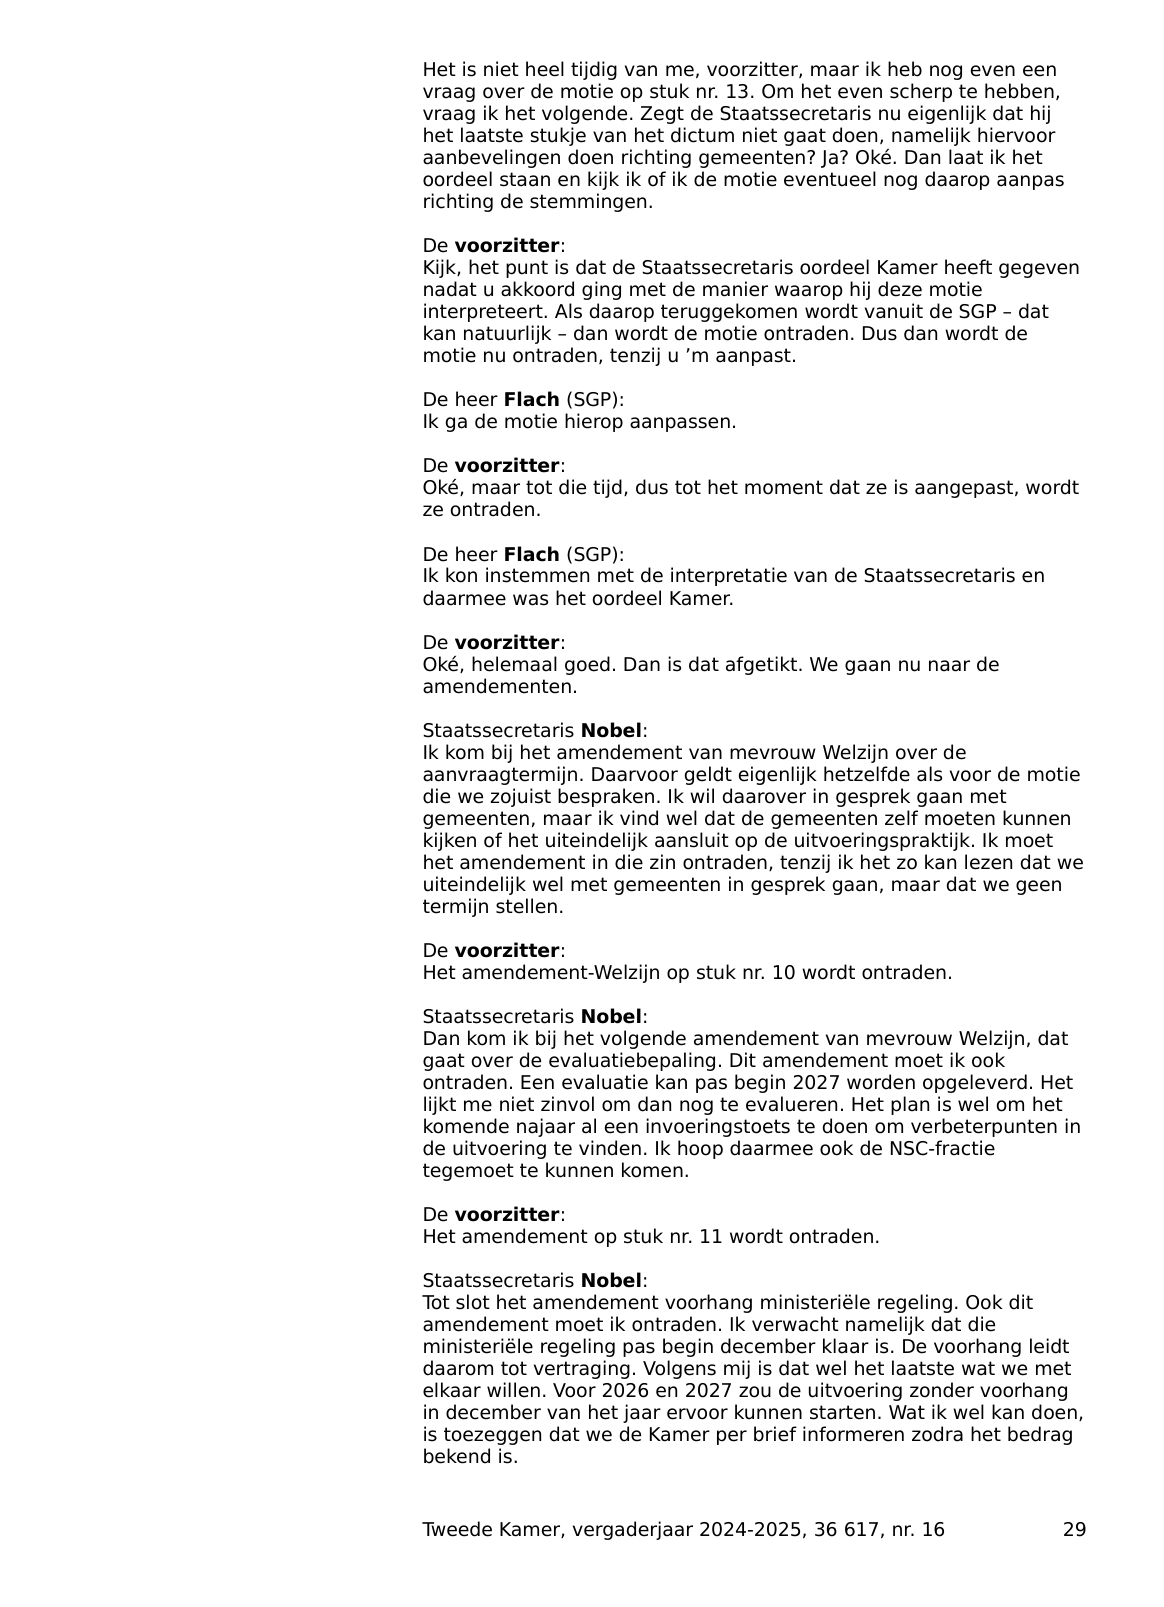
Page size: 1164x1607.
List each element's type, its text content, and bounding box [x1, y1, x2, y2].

text Oké, maar tot die tijd, dus tot het moment dat ze is aangepast, wordt ze ontraden. [422, 477, 1087, 521]
text Dan kom ik bij het volgende amendement van mevrouw Welzijn, dat gaat over de evaluatiebepaling. Dit amendement moet ik ook ontraden. Een evaluatie kan pas begin 2027 worden opgeleverd. Het lijkt me niet zinvol om dan nog te evalueren. Het plan is wel om het komende najaar al een invoeringstoets te doen om verbeterpunten in de uitvoering te vinden. Ik hoop daarmee ook de NSC-fractie tegemoet te kunnen komen. [422, 1028, 1087, 1182]
text De heer Flach (SGP): [422, 543, 1087, 565]
text De voorzitter: [422, 940, 1087, 962]
text Het is niet heel tijdig van me, voorzitter, maar ik heb nog even een vraag over de motie op stuk nr. 13. Om het even scherp te hebben, vraag ik het volgende. Zegt de Staatssecretaris nu eigenlijk dat hij het laatste stukje van het dictum niet gaat doen, namelijk hiervoor aanbevelingen doen richting gemeenten? Ja? Oké. Dan laat ik het oordeel staan en kijk ik of ik de motie eventueel nog daarop aanpas richting de stemmingen. [422, 59, 1087, 213]
text Ik kon instemmen met de interpretatie van de Staatssecretaris en daarmee was het oordeel Kamer. [422, 565, 1087, 609]
text De voorzitter: [422, 235, 1087, 257]
text De voorzitter: [422, 632, 1087, 653]
text Oké, helemaal goed. Dan is dat afgetikt. We gaan nu naar de amendementen. [422, 653, 1087, 697]
text De voorzitter: [422, 455, 1087, 477]
text De heer Flach (SGP): [422, 389, 1087, 411]
text Kijk, het punt is dat de Staatssecretaris oordeel Kamer heeft gegeven nadat u akkoord ging met de manier waarop hij deze motie interpreteert. Als daarop teruggekomen wordt vanuit de SGP – dat kan natuurlijk – dan wordt de motie ontraden. Dus dan wordt de motie nu ontraden, tenzij u ’m aanpast. [422, 257, 1087, 367]
text Ik ga de motie hierop aanpassen. [422, 411, 1087, 433]
text Staatssecretaris Nobel: [422, 1270, 1087, 1292]
text De voorzitter: [422, 1204, 1087, 1226]
text Ik kom bij het amendement van mevrouw Welzijn over de aanvraagtermijn. Daarvoor geldt eigenlijk hetzelfde als voor de motie die we zojuist bespraken. Ik wil daarover in gesprek gaan met gemeenten, maar ik vind wel dat de gemeenten zelf moeten kunnen kijken of het uiteindelijk aansluit op de uitvoeringspraktijk. Ik moet het amendement in die zin ontraden, tenzij ik het zo kan lezen dat we uiteindelijk wel met gemeenten in gesprek gaan, maar dat we geen termijn stellen. [422, 742, 1087, 917]
text Het amendement-Welzijn op stuk nr. 10 wordt ontraden. [422, 962, 1087, 984]
text Tot slot het amendement voorhang ministeriële regeling. Ook dit amendement moet ik ontraden. Ik verwacht namelijk dat die ministeriële regeling pas begin december klaar is. De voorhang leidt daarom tot vertraging. Volgens mij is dat wel het laatste wat we met elkaar willen. Voor 2026 en 2027 zou de uitvoering zonder voorhang in december van het jaar ervoor kunnen starten. Wat ik wel kan doen, is toezeggen dat we de Kamer per brief informeren zodra het bedrag bekend is. [422, 1292, 1087, 1468]
text Staatssecretaris Nobel: [422, 720, 1087, 742]
text Staatssecretaris Nobel: [422, 1006, 1087, 1028]
text Het amendement op stuk nr. 11 wordt ontraden. [422, 1226, 1087, 1248]
